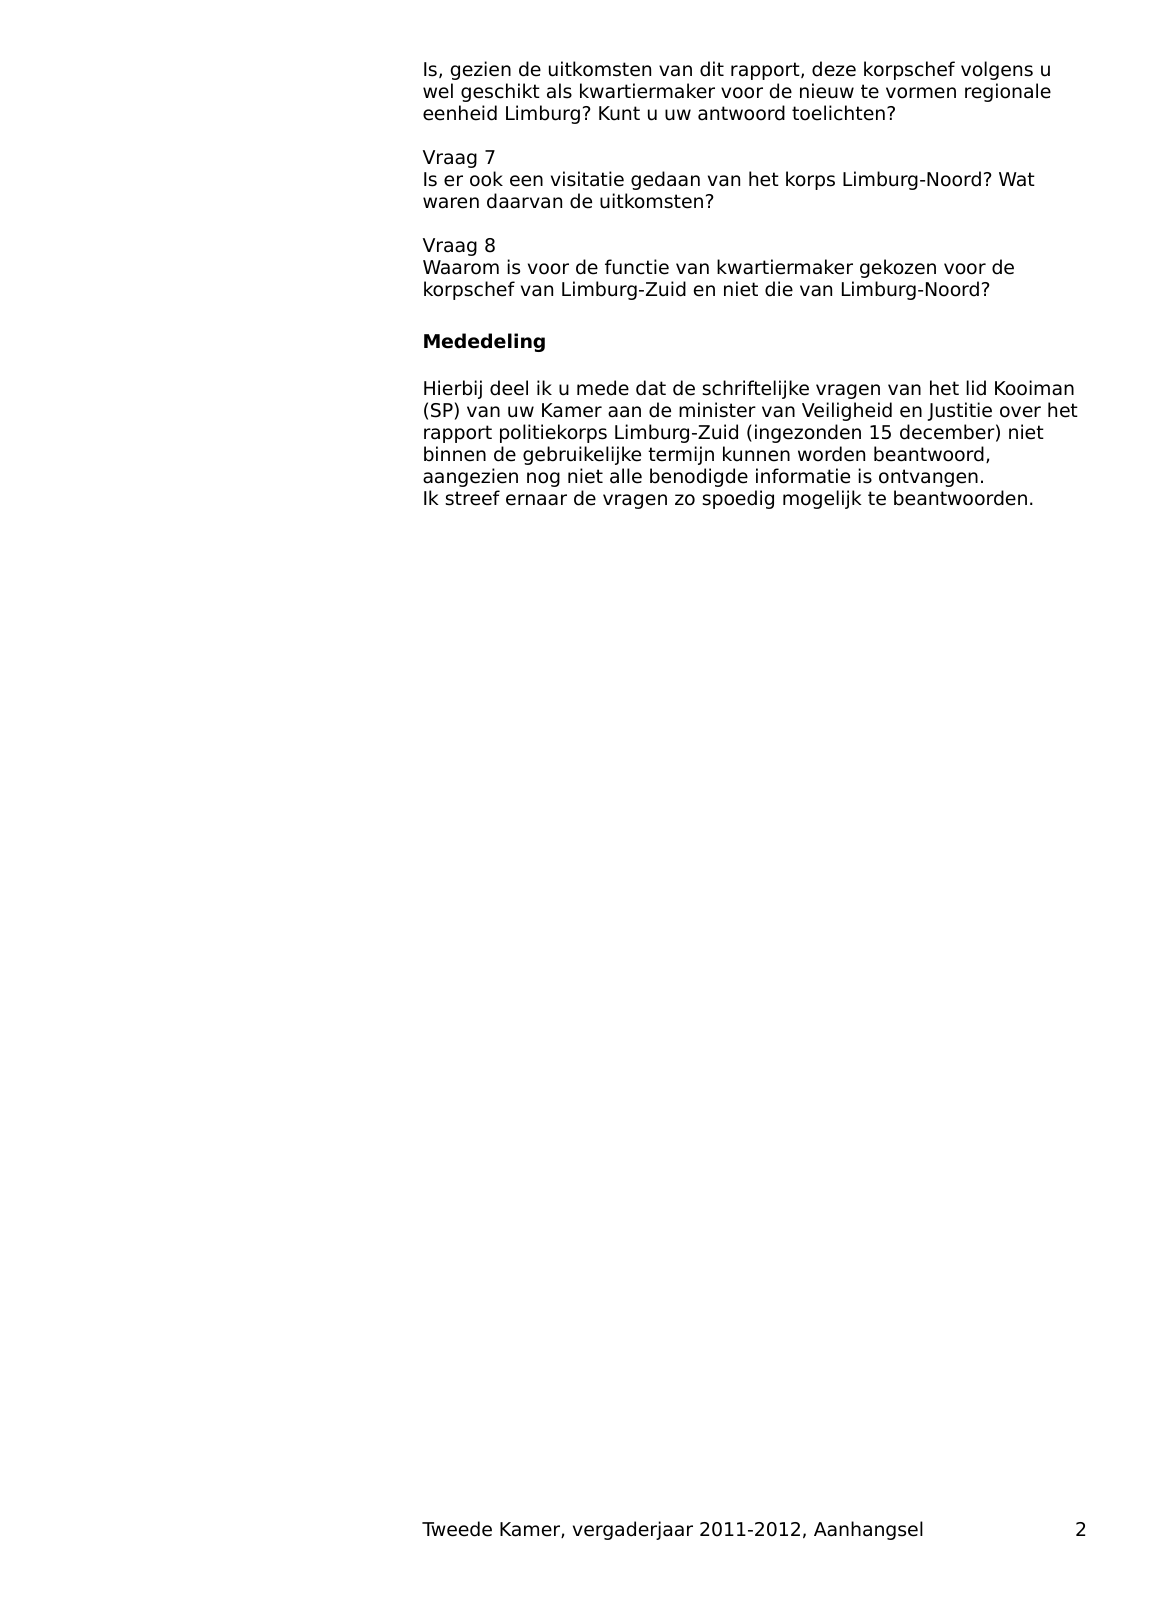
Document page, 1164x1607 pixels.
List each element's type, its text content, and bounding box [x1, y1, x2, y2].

text Vraag 8 [422, 235, 1087, 257]
text Hierbij deel ik u mede dat de schriftelijke vragen van het lid Kooiman (SP) van uw Kamer aan de minister van Veiligheid en Justitie over het rapport politiekorps Limburg-Zuid (ingezonden 15 december) niet binnen de gebruikelijke termijn kunnen worden beantwoord, aangezien nog niet alle benodigde informatie is ontvangen. [422, 378, 1087, 488]
text Ik streef ernaar de vragen zo spoedig mogelijk te beantwoorden. [422, 488, 1087, 510]
text Is er ook een visitatie gedaan van het korps Limburg-Noord? Wat waren daarvan de uitkomsten? [422, 169, 1087, 213]
subtitle Mededeling [422, 331, 1087, 353]
text Is, gezien de uitkomsten van dit rapport, deze korpschef volgens u wel geschikt als kwartiermaker voor de nieuw te vormen regionale eenheid Limburg? Kunt u uw antwoord toelichten? [422, 59, 1087, 125]
text Waarom is voor de functie van kwartiermaker gekozen voor de korpschef van Limburg-Zuid en niet die van Limburg-Noord? [422, 257, 1087, 301]
text Vraag 7 [422, 147, 1087, 169]
